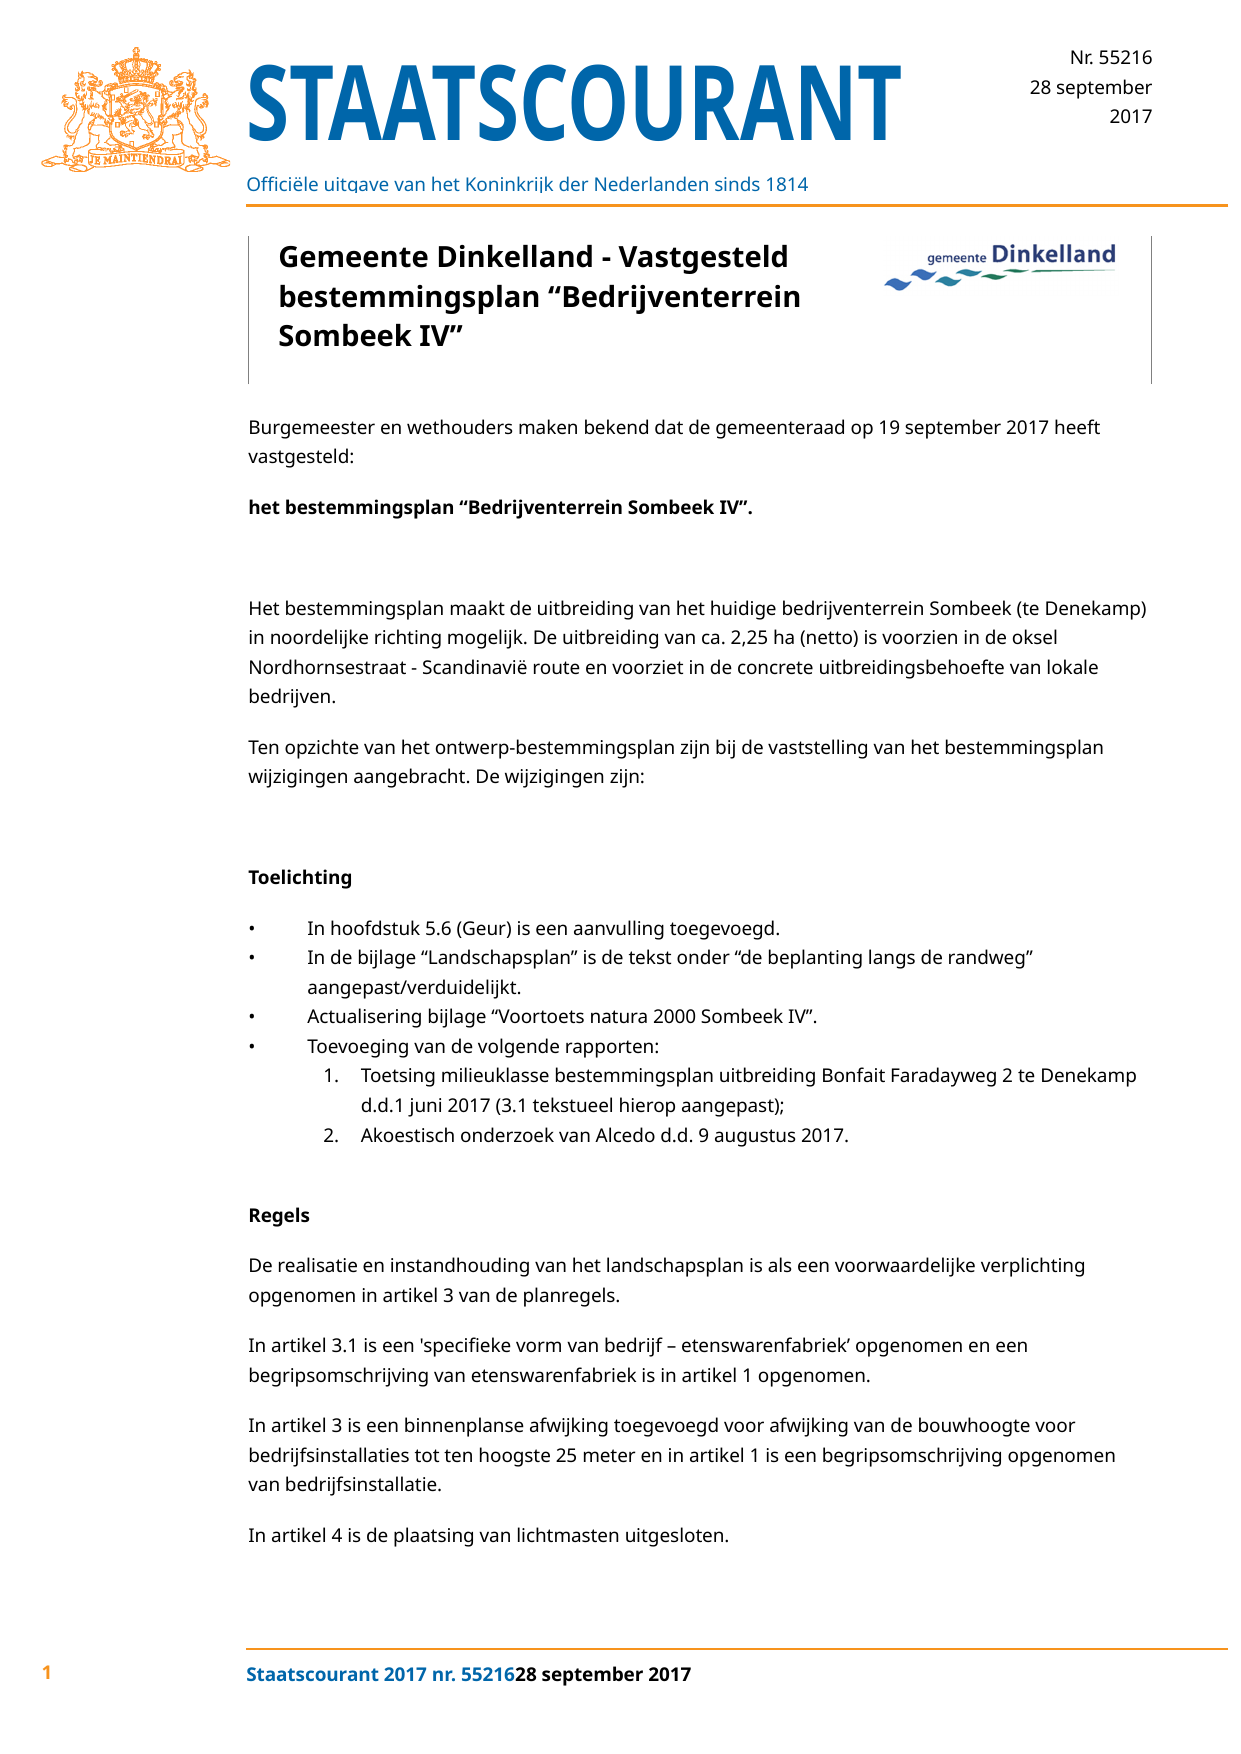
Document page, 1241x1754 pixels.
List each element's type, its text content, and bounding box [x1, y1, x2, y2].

list Toetsing milieuklasse bestemmingsplan uitbreiding Bonfait Faradayweg 2 te Denekamp d.d.1 juni 2017 (3.1 tekstueel hierop aangepast); [323, 1063, 1152, 1118]
text In artikel 3.1 is een 'specifieke vorm van bedrijf – etenswarenfabriek’ opgenomen en een begripsomschrijving van etenswarenfabriek is in artikel 1 opgenomen. [248, 1332, 1152, 1388]
text Burgemeester en wethouders maken bekend dat de gemeenteraad op 19 september 2017 heeft vastgesteld: [248, 414, 1152, 469]
text Regels [248, 1202, 1152, 1228]
picture [41, 47, 231, 172]
text het bestemmingsplan “Bedrijventerrein Sombeek IV”. [248, 494, 1152, 520]
list Toevoeging van de volgende rapporten: [248, 1033, 1152, 1059]
table_header [850, 236, 1151, 384]
text Ten opzichte van het ontwerp-bestemmingsplan zijn bij de vaststelling van het bestemmingsplan wijzigingen aangebracht. De wijzigingen zijn: [248, 734, 1152, 789]
text Het bestemmingsplan maakt de uitbreiding van het huidige bedrijventerrein Sombeek (te Denekamp) in noordelijke richting mogelijk. De uitbreiding van ca. 2,25 ha (netto) is voorzien in de oksel Nordhornsestraat - Scandinavië route en voorziet in de concrete uitbreidingsbehoefte van lokale bedrijven. [248, 595, 1152, 709]
picture [882, 236, 1119, 296]
text In artikel 3 is een binnenplanse afwijking toegevoegd voor afwijking van de bouwhoogte voor bedrijfsinstallaties tot ten hoogste 25 meter en in artikel 1 is een begripsomschrijving opgenomen van bedrijfsinstallatie. [248, 1412, 1152, 1497]
list Akoestisch onderzoek van Alcedo d.d. 9 augustus 2017. [323, 1122, 1152, 1148]
text De realisatie en instandhouding van het landschapsplan is als een voorwaardelijke verplichting opgenomen in artikel 3 van de planregels. [248, 1252, 1152, 1308]
list In hoofdstuk 5.6 (Geur) is een aanvulling toegevoegd. [248, 915, 1152, 941]
table_header Gemeente Dinkelland - Vastgesteld bestemmingsplan “Bedrijventerrein Sombeek IV” [249, 236, 850, 384]
list Actualisering bijlage “Voortoets natura 2000 Sombeek IV”. [248, 1003, 1152, 1029]
list In de bijlage “Landschapsplan” is de tekst onder “de beplanting langs de randweg” aangepast/verduidelijkt. [248, 944, 1152, 1000]
text Toelichting [248, 864, 1152, 890]
text In artikel 4 is de plaatsing van lichtmasten uitgesloten. [248, 1522, 1152, 1548]
